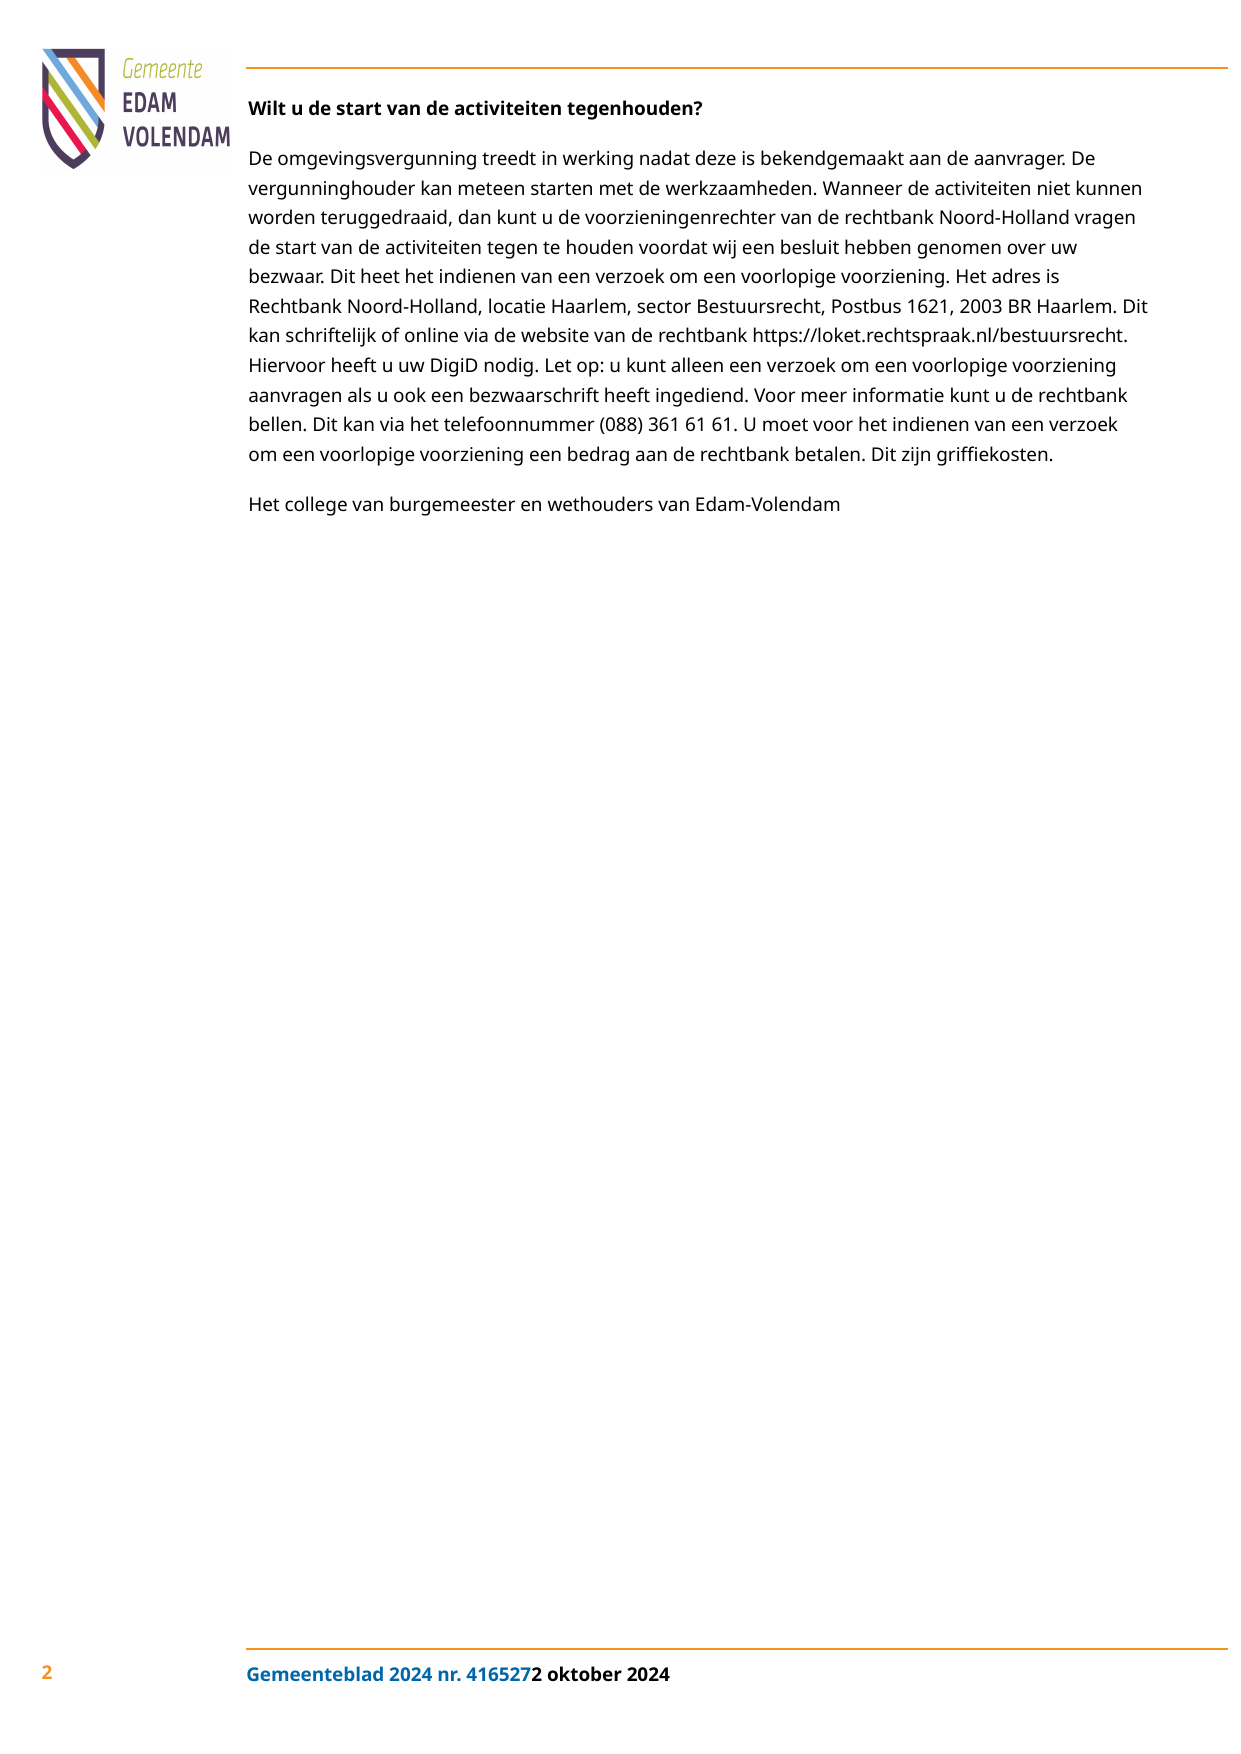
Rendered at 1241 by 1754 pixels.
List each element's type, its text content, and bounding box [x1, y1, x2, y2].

text Wilt u de start van de activiteiten tegenhouden? [248, 95, 1152, 121]
text De omgevingsvergunning treedt in werking nadat deze is bekendgemaakt aan de aanvrager. De vergunninghouder kan meteen starten met de werkzaamheden. Wanneer de activiteiten niet kunnen worden teruggedraaid, dan kunt u de voorzieningenrechter van de rechtbank Noord-Holland vragen de start van de activiteiten tegen te houden voordat wij een besluit hebben genomen over uw bezwaar. Dit heet het indienen van een verzoek om een voorlopige voorziening. Het adres is Rechtbank Noord-Holland, locatie Haarlem, sector Bestuursrecht, Postbus 1621, 2003 BR Haarlem. Dit kan schriftelijk of online via de website van de rechtbank https://loket.rechtspraak.nl/bestuursrecht. Hiervoor heeft u uw DigiD nodig. Let op: u kunt alleen een verzoek om een voorlopige voorziening aanvragen als u ook een bezwaarschrift heeft ingediend. Voor meer informatie kunt u de rechtbank bellen. Dit kan via het telefoonnummer (088) 361 61 61. U moet voor het indienen van een verzoek om een voorlopige voorziening een bedrag aan de rechtbank betalen. Dit zijn griffiekosten. [248, 145, 1152, 467]
text Het college van burgemeester en wethouders van Edam-Volendam [248, 491, 1152, 517]
picture [41, 47, 231, 172]
